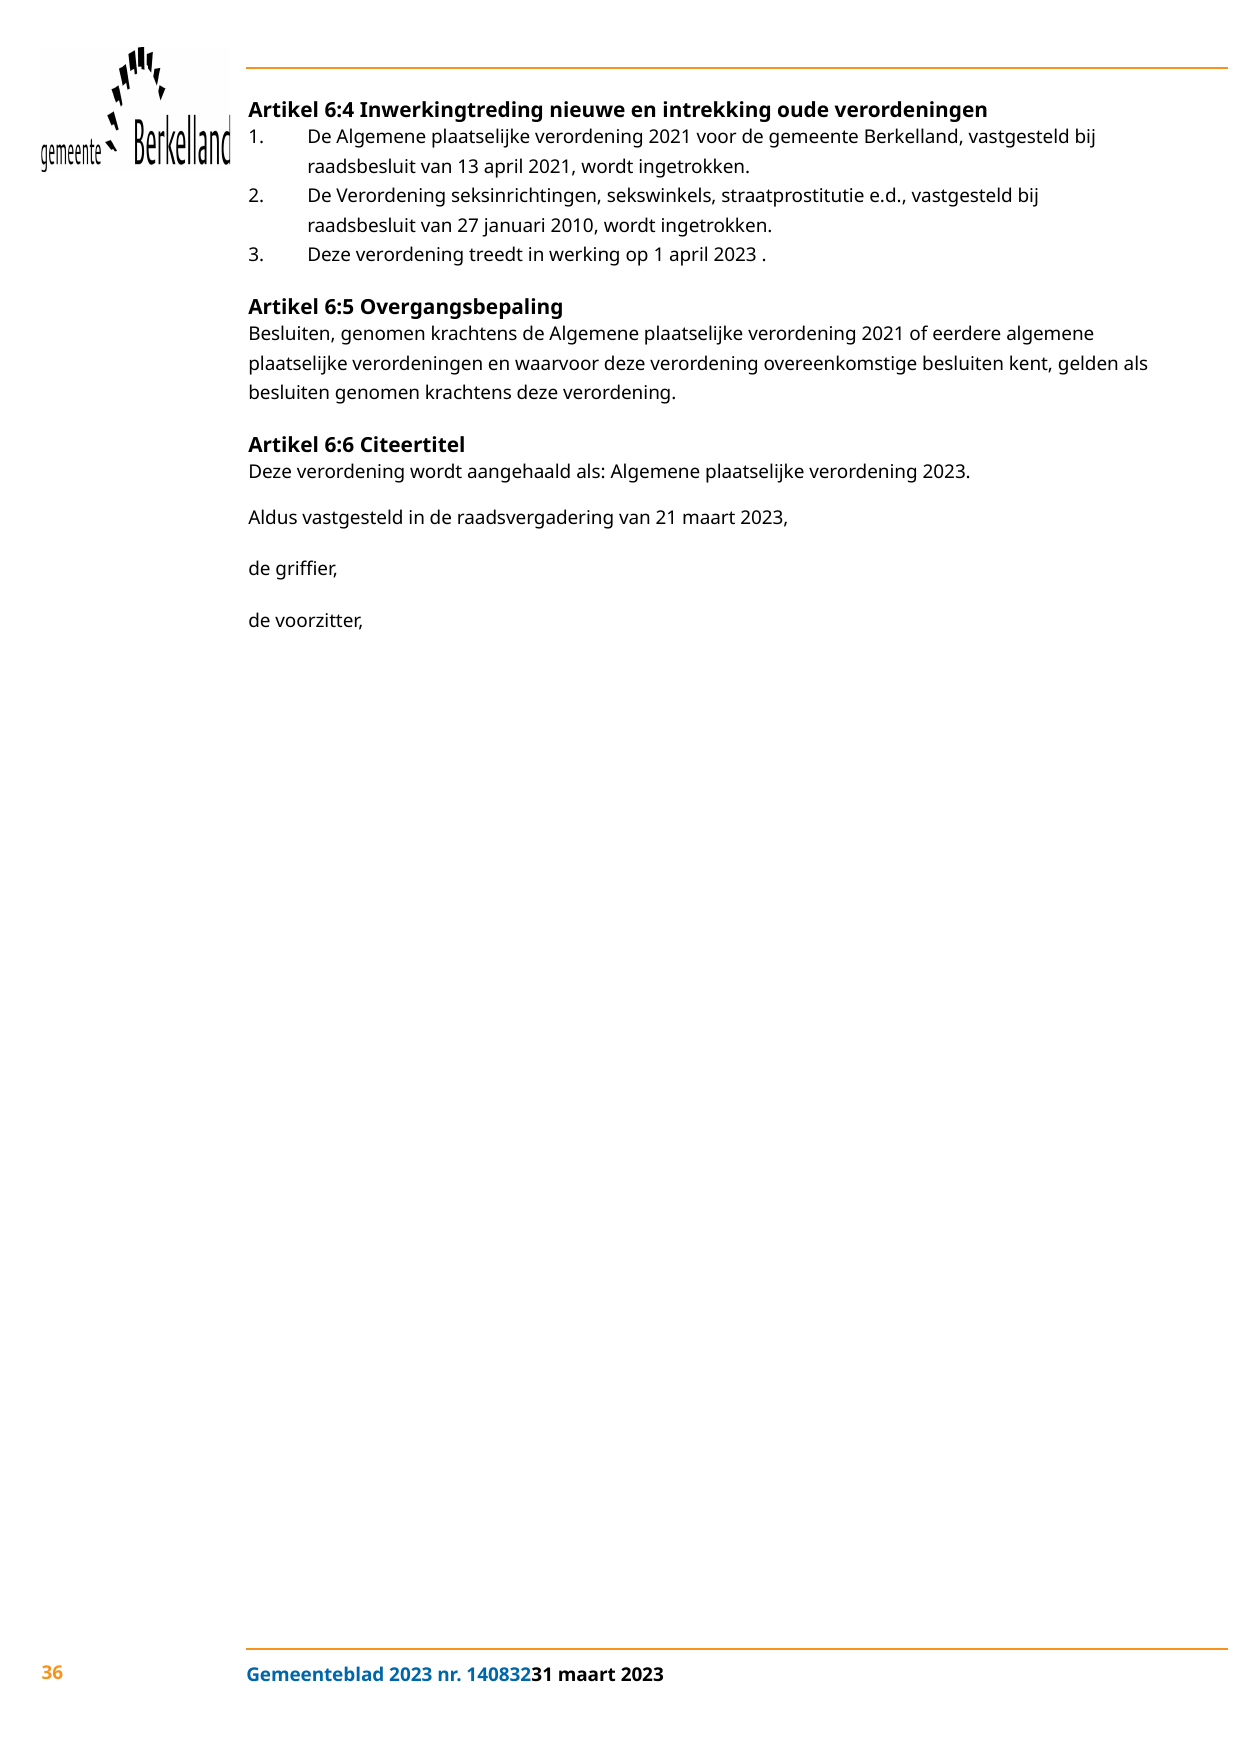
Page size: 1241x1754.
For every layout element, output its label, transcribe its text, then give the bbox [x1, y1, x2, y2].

text Besluiten, genomen krachtens de Algemene plaatselijke verordening 2021 of eerdere algemene plaatselijke verordeningen en waarvoor deze verordening overeenkomstige besluiten kent, gelden als besluiten genomen krachtens deze verordening. [248, 320, 1152, 405]
text de griffier, [248, 556, 1152, 581]
list De Verordening seksinrichtingen, sekswinkels, straatprostitutie e.d., vastgesteld bij raadsbesluit van 27 januari 2010, wordt ingetrokken. [248, 182, 1152, 238]
text de voorzitter, [248, 607, 1152, 633]
list Deze verordening treedt in werking op 1 april 2023 . [248, 242, 1152, 267]
text Aldus vastgesteld in de raadsvergadering van 21 maart 2023, [248, 504, 1152, 530]
list De Algemene plaatselijke verordening 2021 voor de gemeente Berkelland, vastgesteld bij raadsbesluit van 13 april 2021, wordt ingetrokken. [248, 123, 1152, 178]
text Artikel 6:5 Overgangsbepaling [248, 292, 1152, 320]
text Artikel 6:4 Inwerkingtreding nieuwe en intrekking oude verordeningen [248, 95, 1152, 123]
text Artikel 6:6 Citeertitel [248, 430, 1152, 458]
text Deze verordening wordt aangehaald als: Algemene plaatselijke verordening 2023. [248, 458, 1152, 484]
picture [41, 47, 231, 172]
